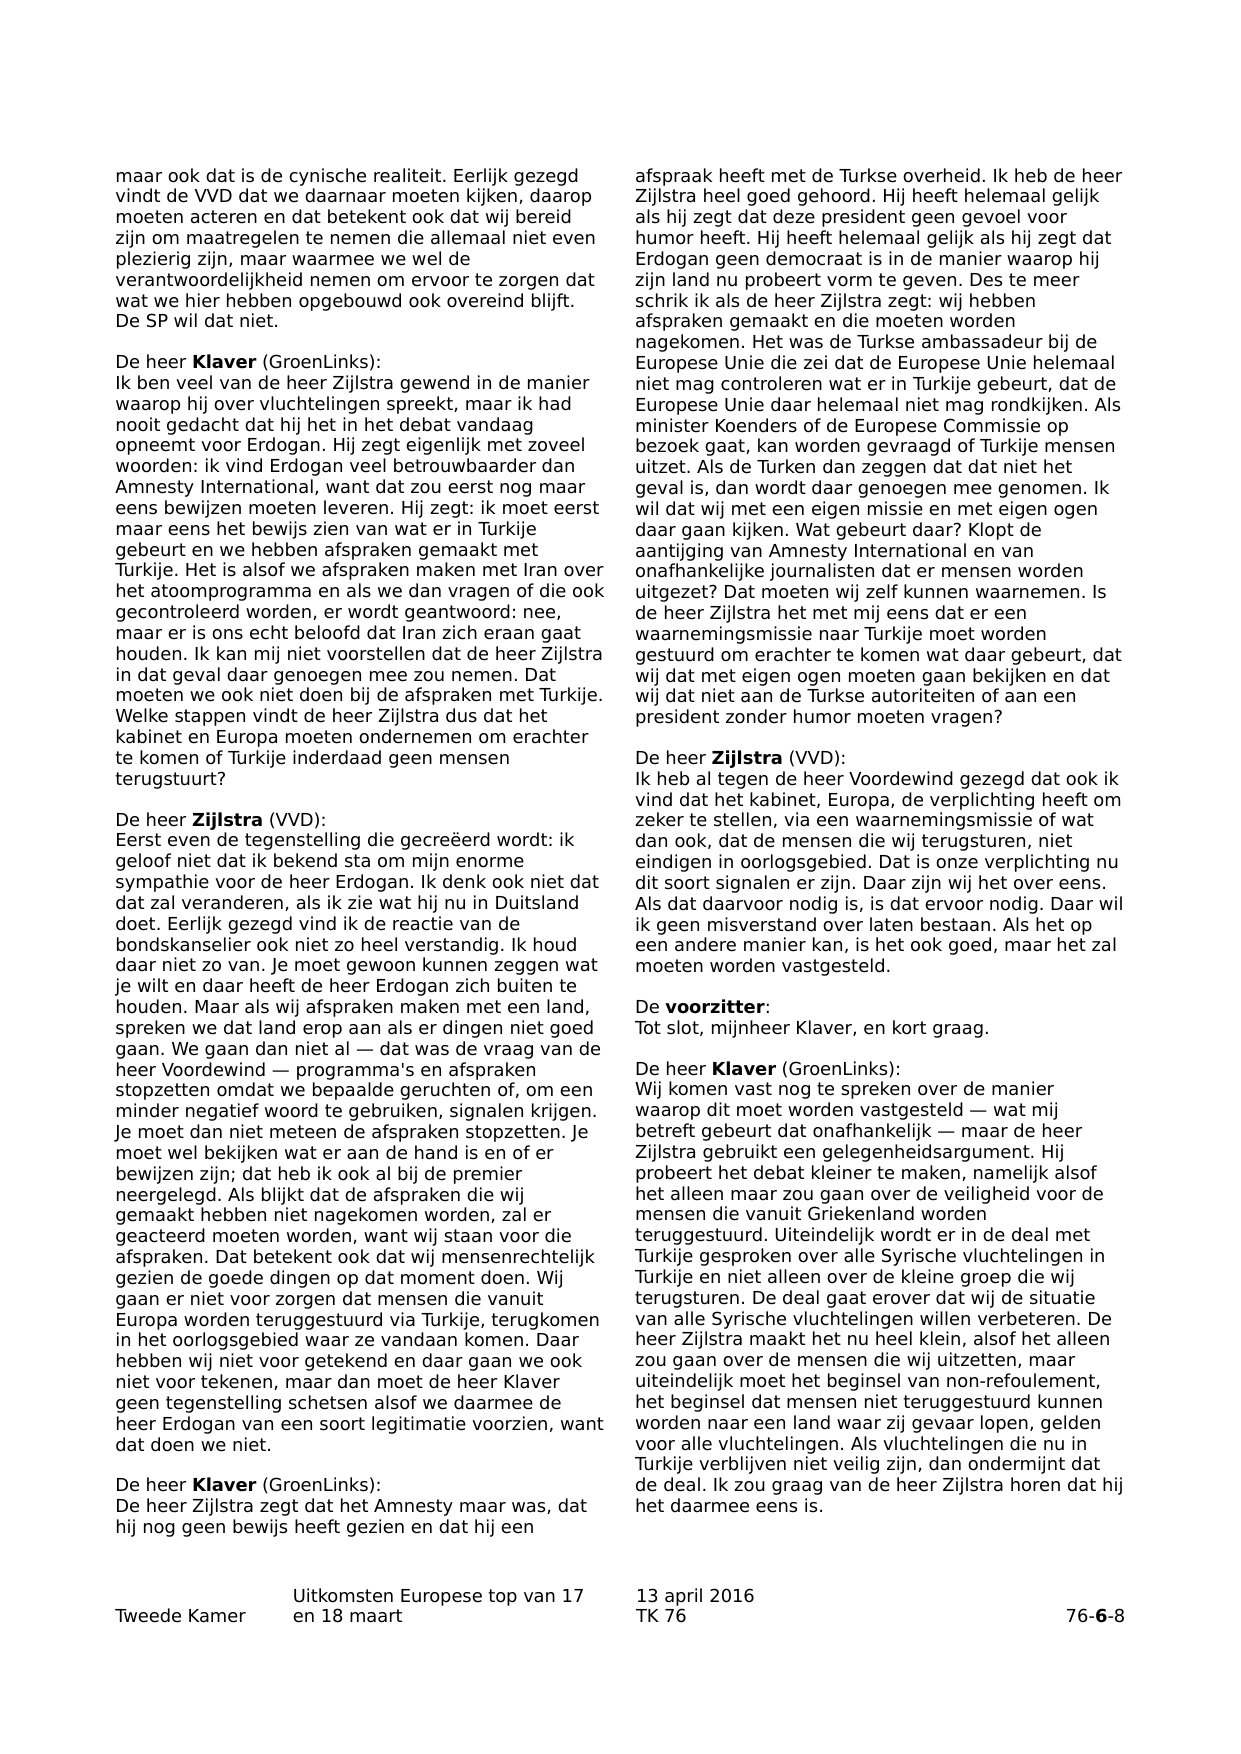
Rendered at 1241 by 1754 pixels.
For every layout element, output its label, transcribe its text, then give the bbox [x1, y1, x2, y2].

text Ik ben veel van de heer Zijlstra gewend in de manier waarop hij over vluchtelingen spreekt, maar ik had nooit gedacht dat hij het in het debat vandaag opneemt voor Erdogan. Hij zegt eigenlijk met zoveel woorden: ik vind Erdogan veel betrouwbaarder dan Amnesty International, want dat zou eerst nog maar eens bewijzen moeten leveren. Hij zegt: ik moet eerst maar eens het bewijs zien van wat er in Turkije gebeurt en we hebben afspraken gemaakt met Turkije. Het is alsof we afspraken maken met Iran over het atoomprogramma en als we dan vragen of die ook gecontroleerd worden, er wordt geantwoord: nee, maar er is ons echt beloofd dat Iran zich eraan gaat houden. Ik kan mij niet voorstellen dat de heer Zijlstra in dat geval daar genoegen mee zou nemen. Dat moeten we ook niet doen bij de afspraken met Turkije. Welke stappen vindt de heer Zijlstra dus dat het kabinet en Europa moeten ondernemen om erachter te komen of Turkije inderdaad geen mensen terugstuurt? [115, 373, 605, 789]
text De heer Zijlstra zegt dat het Amnesty maar was, dat hij nog geen bewijs heeft gezien en dat hij een [115, 1496, 605, 1537]
text Tot slot, mijnheer Klaver, en kort graag. [635, 1018, 1125, 1038]
text De heer Klaver (GroenLinks): [115, 1475, 605, 1496]
text Ik heb al tegen de heer Voordewind gezegd dat ook ik vind dat het kabinet, Europa, de verplichting heeft om zeker te stellen, via een waarnemingsmissie of wat dan ook, dat de mensen die wij terugsturen, niet eindigen in oorlogsgebied. Dat is onze verplichting nu dit soort signalen er zijn. Daar zijn wij het over eens. Als dat daarvoor nodig is, is dat ervoor nodig. Daar wil ik geen misverstand over laten bestaan. Als het op een andere manier kan, is het ook goed, maar het zal moeten worden vastgesteld. [635, 768, 1125, 977]
text Wij komen vast nog te spreken over de manier waarop dit moet worden vastgesteld — wat mij betreft gebeurt dat onafhankelijk — maar de heer Zijlstra gebruikt een gelegenheidsargument. Hij probeert het debat kleiner te maken, namelijk alsof het alleen maar zou gaan over de veiligheid voor de mensen die vanuit Griekenland worden teruggestuurd. Uiteindelijk wordt er in de deal met Turkije gesproken over alle Syrische vluchtelingen in Turkije en niet alleen over de kleine groep die wij terugsturen. De deal gaat erover dat wij de situatie van alle Syrische vluchtelingen willen verbeteren. De heer Zijlstra maakt het nu heel klein, alsof het alleen zou gaan over de mensen die wij uitzetten, maar uiteindelijk moet het beginsel van non-refoulement, het beginsel dat mensen niet teruggestuurd kunnen worden naar een land waar zij gevaar lopen, gelden voor alle vluchtelingen. Als vluchtelingen die nu in Turkije verblijven niet veilig zijn, dan ondermijnt dat de deal. Ik zou graag van de heer Zijlstra horen dat hij het daarmee eens is. [635, 1079, 1125, 1517]
text De voorzitter: [635, 997, 1125, 1018]
text De heer Zijlstra (VVD): [635, 748, 1125, 768]
text De heer Zijlstra (VVD): [115, 809, 605, 830]
text maar ook dat is de cynische realiteit. Eerlijk gezegd vindt de VVD dat we daarnaar moeten kijken, daarop moeten acteren en dat betekent ook dat wij bereid zijn om maatregelen te nemen die allemaal niet even plezierig zijn, maar waarmee we wel de verantwoordelijkheid nemen om ervoor te zorgen dat wat we hier hebben opgebouwd ook overeind blijft. De SP wil dat niet. [115, 165, 605, 332]
text afspraak heeft met de Turkse overheid. Ik heb de heer Zijlstra heel goed gehoord. Hij heeft helemaal gelijk als hij zegt dat deze president geen gevoel voor humor heeft. Hij heeft helemaal gelijk als hij zegt dat Erdogan geen democraat is in de manier waarop hij zijn land nu probeert vorm te geven. Des te meer schrik ik als de heer Zijlstra zegt: wij hebben afspraken gemaakt en die moeten worden nagekomen. Het was de Turkse ambassadeur bij de Europese Unie die zei dat de Europese Unie helemaal niet mag controleren wat er in Turkije gebeurt, dat de Europese Unie daar helemaal niet mag rondkijken. Als minister Koenders of de Europese Commissie op bezoek gaat, kan worden gevraagd of Turkije mensen uitzet. Als de Turken dan zeggen dat dat niet het geval is, dan wordt daar genoegen mee genomen. Ik wil dat wij met een eigen missie en met eigen ogen daar gaan kijken. Wat gebeurt daar? Klopt de aantijging van Amnesty International en van onafhankelijke journalisten dat er mensen worden uitgezet? Dat moeten wij zelf kunnen waarnemen. Is de heer Zijlstra het met mij eens dat er een waarnemingsmissie naar Turkije moet worden gestuurd om erachter te komen wat daar gebeurt, dat wij dat met eigen ogen moeten gaan bekijken en dat wij dat niet aan de Turkse autoriteiten of aan een president zonder humor moeten vragen? [635, 165, 1125, 728]
text De heer Klaver (GroenLinks): [635, 1058, 1125, 1079]
text Eerst even de tegenstelling die gecreëerd wordt: ik geloof niet dat ik bekend sta om mijn enorme sympathie voor de heer Erdogan. Ik denk ook niet dat dat zal veranderen, als ik zie wat hij nu in Duitsland doet. Eerlijk gezegd vind ik de reactie van de bondskanselier ook niet zo heel verstandig. Ik houd daar niet zo van. Je moet gewoon kunnen zeggen wat je wilt en daar heeft de heer Erdogan zich buiten te houden. Maar als wij afspraken maken met een land, spreken we dat land erop aan als er dingen niet goed gaan. We gaan dan niet al — dat was de vraag van de heer Voordewind — programma's en afspraken stopzetten omdat we bepaalde geruchten of, om een minder negatief woord te gebruiken, signalen krijgen. Je moet dan niet meteen de afspraken stopzetten. Je moet wel bekijken wat er aan de hand is en of er bewijzen zijn; dat heb ik ook al bij de premier neergelegd. Als blijkt dat de afspraken die wij gemaakt hebben niet nagekomen worden, zal er geacteerd moeten worden, want wij staan voor die afspraken. Dat betekent ook dat wij mensenrechtelijk gezien de goede dingen op dat moment doen. Wij gaan er niet voor zorgen dat mensen die vanuit Europa worden teruggestuurd via Turkije, terugkomen in het oorlogsgebied waar ze vandaan komen. Daar hebben wij niet voor getekend en daar gaan we ook niet voor tekenen, maar dan moet de heer Klaver geen tegenstelling schetsen alsof we daarmee de heer Erdogan van een soort legitimatie voorzien, want dat doen we niet. [115, 830, 605, 1455]
text De heer Klaver (GroenLinks): [115, 352, 605, 373]
